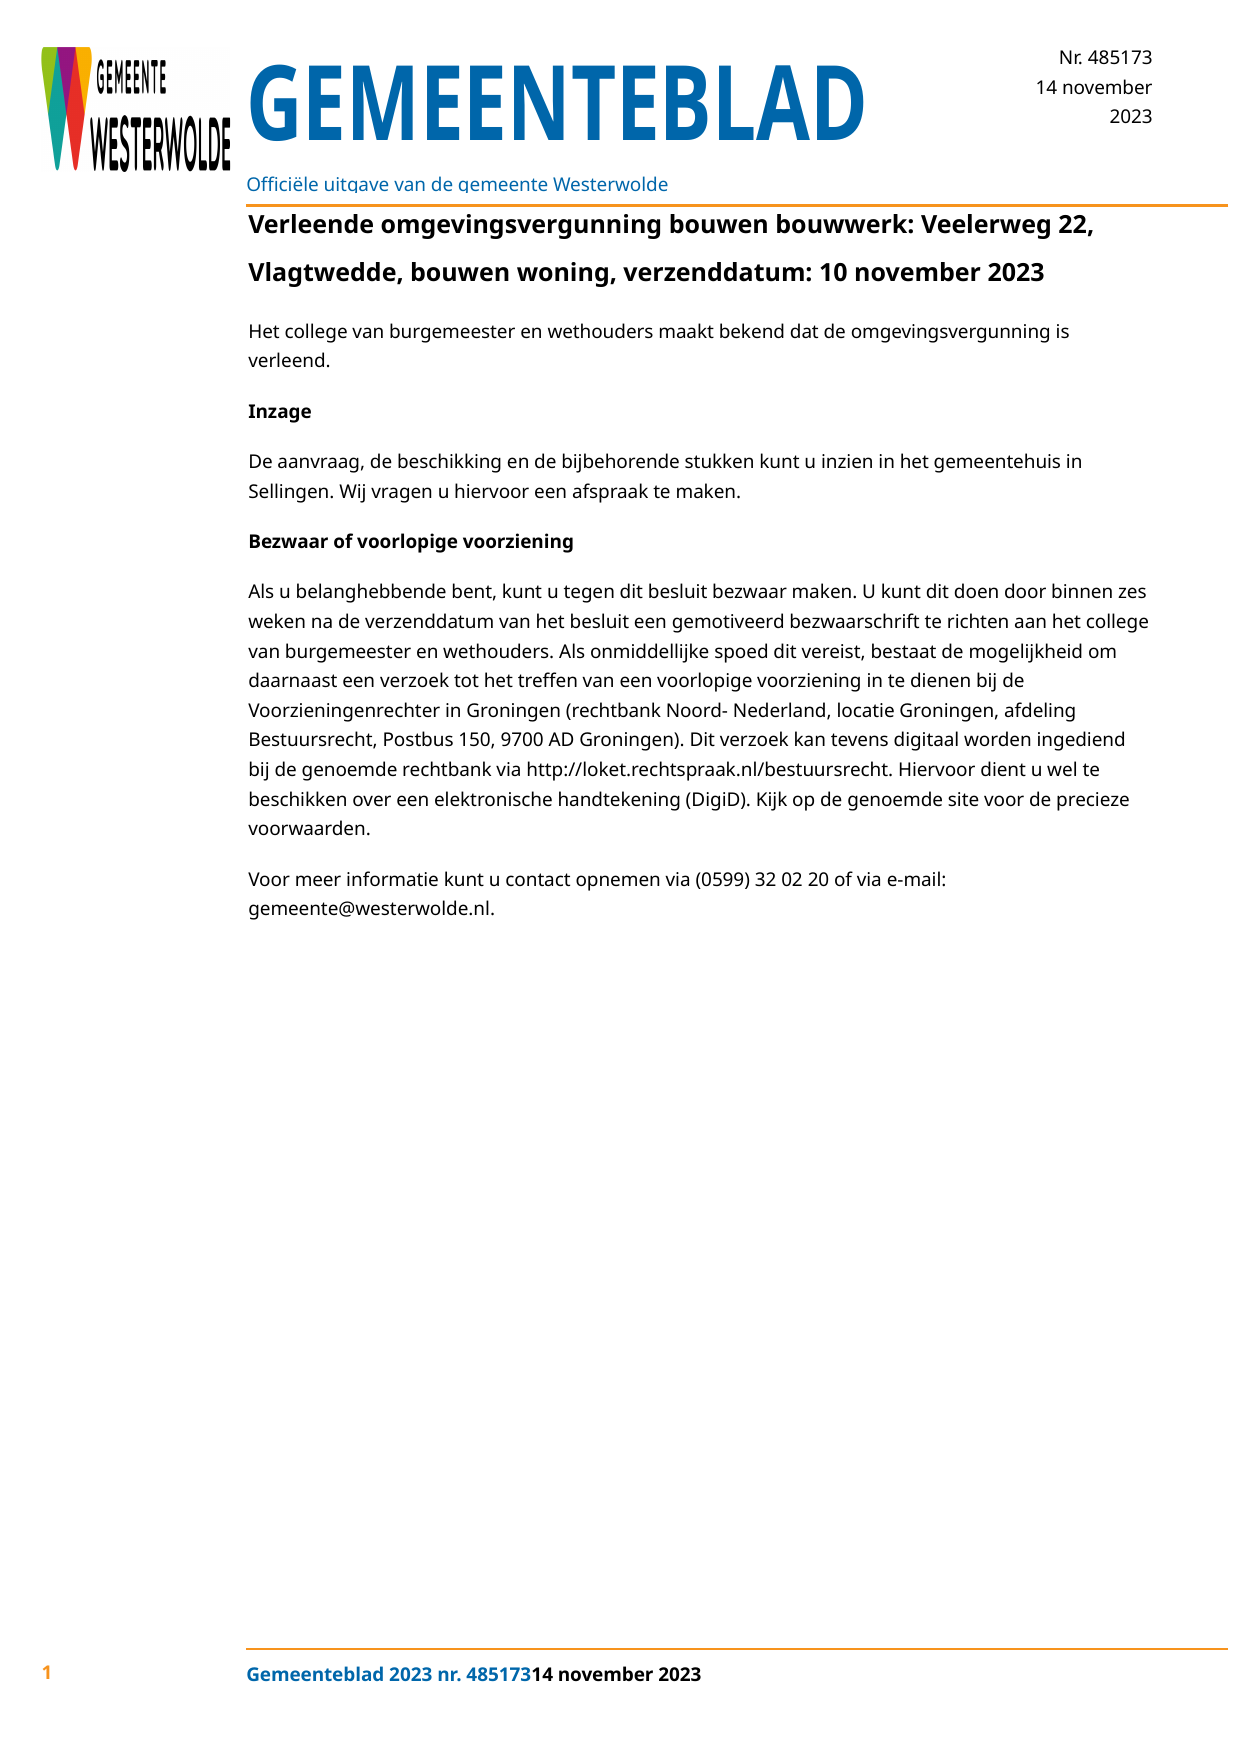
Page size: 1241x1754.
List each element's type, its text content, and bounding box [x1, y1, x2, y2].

text Als u belanghebbende bent, kunt u tegen dit besluit bezwaar maken. U kunt dit doen door binnen zes weken na de verzenddatum van het besluit een gemotiveerd bezwaarschrift te richten aan het college van burgemeester en wethouders. Als onmiddellijke spoed dit vereist, bestaat de mogelijkheid om daarnaast een verzoek tot het treffen van een voorlopige voorziening in te dienen bij de Voorzieningenrechter in Groningen (rechtbank Noord- Nederland, locatie Groningen, afdeling Bestuursrecht, Postbus 150, 9700 AD Groningen). Dit verzoek kan tevens digitaal worden ingediend bij de genoemde rechtbank via http://loket.rechtspraak.nl/bestuursrecht. Hiervoor dient u wel te beschikken over een elektronische handtekening (DigiD). Kijk op de genoemde site voor de precieze voorwaarden. [248, 579, 1152, 841]
text Bezwaar of voorlopige voorziening [248, 528, 1152, 554]
picture [41, 47, 231, 172]
text Inzage [248, 398, 1152, 424]
text Verleende omgevingsvergunning bouwen bouwwerk: Veelerweg 22, Vlagtwedde, bouwen woning, verzenddatum: 10 november 2023 [248, 207, 1152, 288]
text Het college van burgemeester en wethouders maakt bekend dat de omgevingsvergunning is verleend. [248, 318, 1152, 373]
text De aanvraag, de beschikking en de bijbehorende stukken kunt u inzien in het gemeentehuis in Sellingen. Wij vragen u hiervoor een afspraak te maken. [248, 448, 1152, 504]
text Voor meer informatie kunt u contact opnemen via (0599) 32 02 20 of via e-mail: gemeente@westerwolde.nl. [248, 866, 1152, 921]
